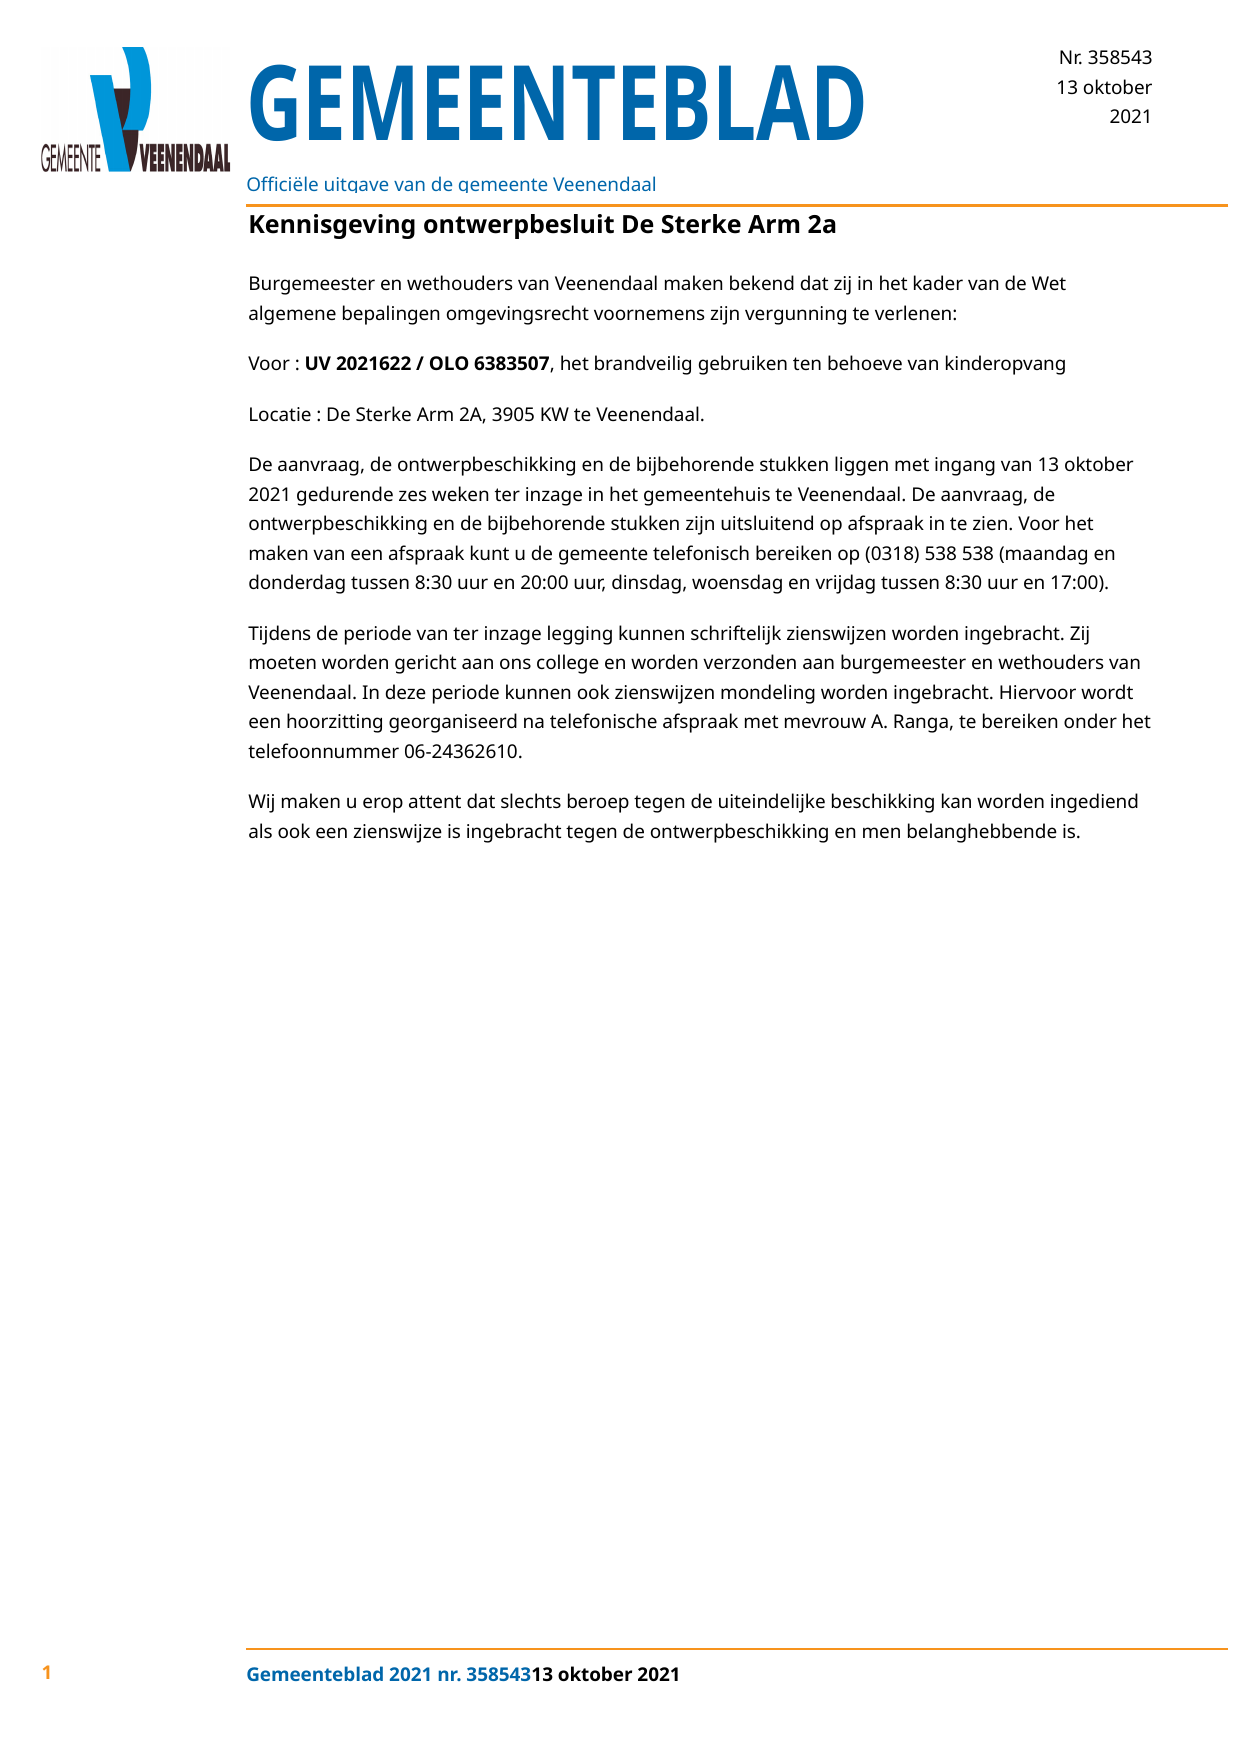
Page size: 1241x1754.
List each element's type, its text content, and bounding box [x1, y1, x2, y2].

picture [123, 47, 231, 172]
text Kennisgeving ontwerpbesluit De Sterke Arm 2a [248, 207, 1152, 241]
text Locatie : De Sterke Arm 2A, 3905 KW te Veenendaal. [248, 401, 1152, 426]
text Burgemeester en wethouders van Veenendaal maken bekend dat zij in het kader van de Wet algemene bepalingen omgevingsrecht voornemens zijn vergunning te verlenen: [248, 270, 1152, 326]
text Tijdens de periode van ter inzage legging kunnen schriftelijk zienswijzen worden ingebracht. Zij moeten worden gericht aan ons college en worden verzonden aan burgemeester en wethouders van Veenendaal. In deze periode kunnen ook zienswijzen mondeling worden ingebracht. Hiervoor wordt een hoorzitting georganiseerd na telefonische afspraak met mevrouw A. Ranga, te bereiken onder het telefoonnummer 06-24362610. [248, 620, 1152, 764]
text Wij maken u erop attent dat slechts beroep tegen de uiteindelijke beschikking kan worden ingediend als ook een zienswijze is ingebracht tegen de ontwerpbeschikking en men belanghebbende is. [248, 789, 1152, 844]
text De aanvraag, de ontwerpbeschikking en de bijbehorende stukken liggen met ingang van 13 oktober 2021 gedurende zes weken ter inzage in het gemeentehuis te Veenendaal. De aanvraag, de ontwerpbeschikking en de bijbehorende stukken zijn uitsluitend op afspraak in te zien. Voor het maken van een afspraak kunt u de gemeente telefonisch bereiken op (0318) 538 538 (maandag en donderdag tussen 8:30 uur en 20:00 uur, dinsdag, woensdag en vrijdag tussen 8:30 uur en 17:00). [248, 451, 1152, 595]
picture [41, 47, 130, 172]
text Voor : UV 2021622 / OLO 6383507, het brandveilig gebruiken ten behoeve van kinderopvang [248, 350, 1152, 376]
